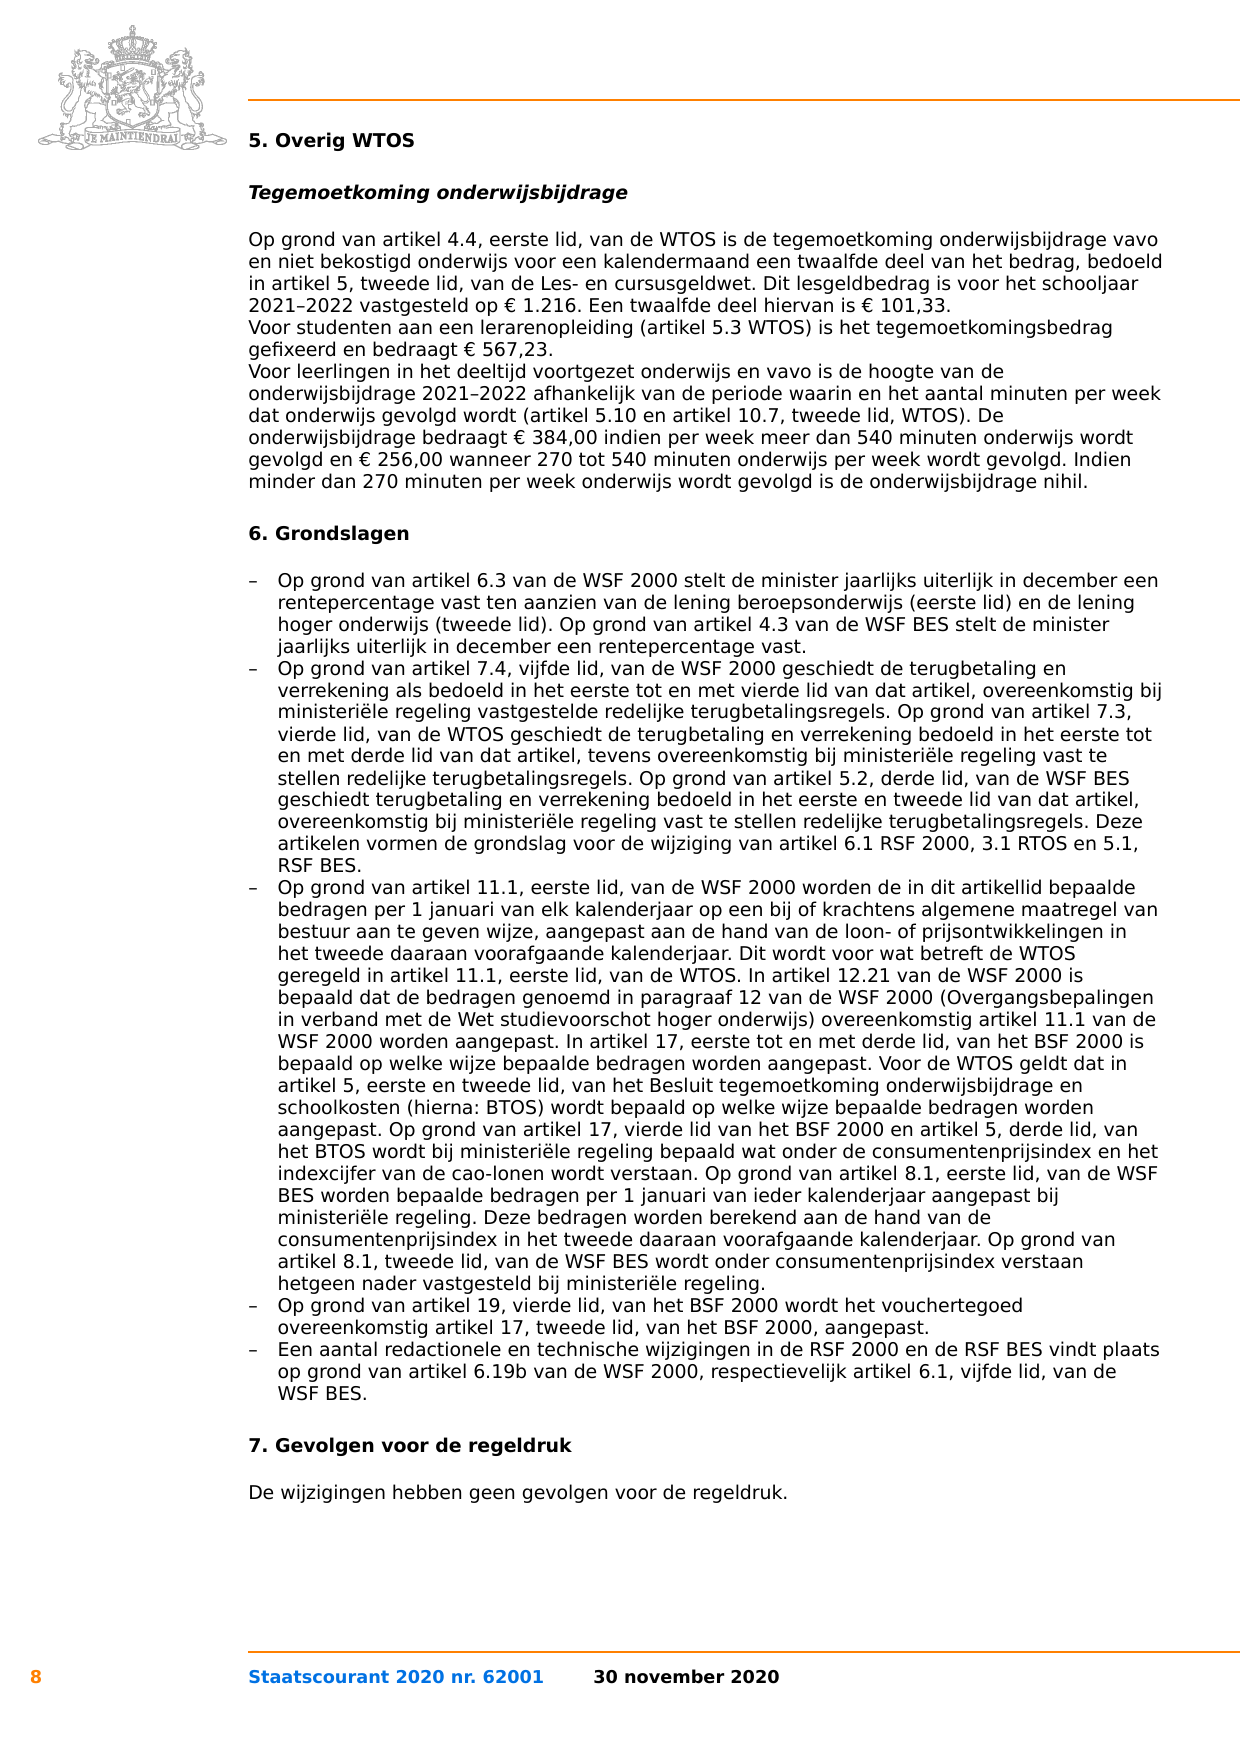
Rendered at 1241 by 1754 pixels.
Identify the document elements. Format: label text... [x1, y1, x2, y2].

picture [38, 25, 227, 150]
text – Op grond van artikel 19, vierde lid, van het BSF 2000 wordt het vouchertegoed overeenkomstig artikel 17, tweede lid, van het BSF 2000, aangepast. [248, 1295, 1163, 1339]
subtitle 7. Gevolgen voor de regeldruk [248, 1435, 1163, 1457]
text – Op grond van artikel 7.4, vijfde lid, van de WSF 2000 geschiedt de terugbetaling en verrekening als bedoeld in het eerste tot en met vierde lid van dat artikel, overeenkomstig bij ministeriële regeling vastgestelde redelijke terugbetalingsregels. Op grond van artikel 7.3, vierde lid, van de WTOS geschiedt de terugbetaling en verrekening bedoeld in het eerste tot en met derde lid van dat artikel, tevens overeenkomstig bij ministeriële regeling vast te stellen redelijke terugbetalingsregels. Op grond van artikel 5.2, derde lid, van de WSF BES geschiedt terugbetaling en verrekening bedoeld in het eerste en tweede lid van dat artikel, overeenkomstig bij ministeriële regeling vast te stellen redelijke terugbetalingsregels. Deze artikelen vormen de grondslag voor de wijziging van artikel 6.1 RSF 2000, 3.1 RTOS en 5.1, RSF BES. [248, 657, 1163, 877]
text Voor leerlingen in het deeltijd voortgezet onderwijs en vavo is de hoogte van de onderwijsbijdrage 2021–2022 afhankelijk van de periode waarin en het aantal minuten per week dat onderwijs gevolgd wordt (artikel 5.10 en artikel 10.7, tweede lid, WTOS). De onderwijsbijdrage bedraagt € 384,00 indien per week meer dan 540 minuten onderwijs wordt gevolgd en € 256,00 wanneer 270 tot 540 minuten onderwijs per week wordt gevolgd. Indien minder dan 270 minuten per week onderwijs wordt gevolgd is de onderwijsbijdrage nihil. [248, 361, 1163, 493]
text Op grond van artikel 4.4, eerste lid, van de WTOS is de tegemoetkoming onderwijsbijdrage vavo en niet bekostigd onderwijs voor een kalendermaand een twaalfde deel van het bedrag, bedoeld in artikel 5, tweede lid, van de Les- en cursusgeldwet. Dit lesgeldbedrag is voor het schooljaar 2021–2022 vastgesteld op € 1.216. Een twaalfde deel hiervan is € 101,33. [248, 229, 1163, 317]
subtitle 5. Overig WTOS [248, 130, 1163, 152]
subtitle 6. Grondslagen [248, 523, 1163, 544]
subtitle Tegemoetkoming onderwijsbijdrage [248, 182, 1163, 204]
text De wijzigingen hebben geen gevolgen voor de regeldruk. [248, 1482, 1163, 1504]
text Voor studenten aan een lerarenopleiding (artikel 5.3 WTOS) is het tegemoetkomingsbedrag gefixeerd en bedraagt € 567,23. [248, 317, 1163, 361]
text – Op grond van artikel 11.1, eerste lid, van de WSF 2000 worden de in dit artikellid bepaalde bedragen per 1 januari van elk kalenderjaar op een bij of krachtens algemene maatregel van bestuur aan te geven wijze, aangepast aan de hand van de loon- of prijsontwikkelingen in het tweede daaraan voorafgaande kalenderjaar. Dit wordt voor wat betreft de WTOS geregeld in artikel 11.1, eerste lid, van de WTOS. In artikel 12.21 van de WSF 2000 is bepaald dat de bedragen genoemd in paragraaf 12 van de WSF 2000 (Overgangsbepalingen in verband met de Wet studievoorschot hoger onderwijs) overeenkomstig artikel 11.1 van de WSF 2000 worden aangepast. In artikel 17, eerste tot en met derde lid, van het BSF 2000 is bepaald op welke wijze bepaalde bedragen worden aangepast. Voor de WTOS geldt dat in artikel 5, eerste en tweede lid, van het Besluit tegemoetkoming onderwijsbijdrage en schoolkosten (hierna: BTOS) wordt bepaald op welke wijze bepaalde bedragen worden aangepast. Op grond van artikel 17, vierde lid van het BSF 2000 en artikel 5, derde lid, van het BTOS wordt bij ministeriële regeling bepaald wat onder de consumentenprijsindex en het indexcijfer van de cao-lonen wordt verstaan. Op grond van artikel 8.1, eerste lid, van de WSF BES worden bepaalde bedragen per 1 januari van ieder kalenderjaar aangepast bij ministeriële regeling. Deze bedragen worden berekend aan de hand van de consumentenprijsindex in het tweede daaraan voorafgaande kalenderjaar. Op grond van artikel 8.1, tweede lid, van de WSF BES wordt onder consumentenprijsindex verstaan hetgeen nader vastgesteld bij ministeriële regeling. [248, 877, 1163, 1295]
text – Op grond van artikel 6.3 van de WSF 2000 stelt de minister jaarlijks uiterlijk in december een rentepercentage vast ten aanzien van de lening beroepsonderwijs (eerste lid) en de lening hoger onderwijs (tweede lid). Op grond van artikel 4.3 van de WSF BES stelt de minister jaarlijks uiterlijk in december een rentepercentage vast. [248, 569, 1163, 657]
text – Een aantal redactionele en technische wijzigingen in de RSF 2000 en de RSF BES vindt plaats op grond van artikel 6.19b van de WSF 2000, respectievelijk artikel 6.1, vijfde lid, van de WSF BES. [248, 1339, 1163, 1405]
